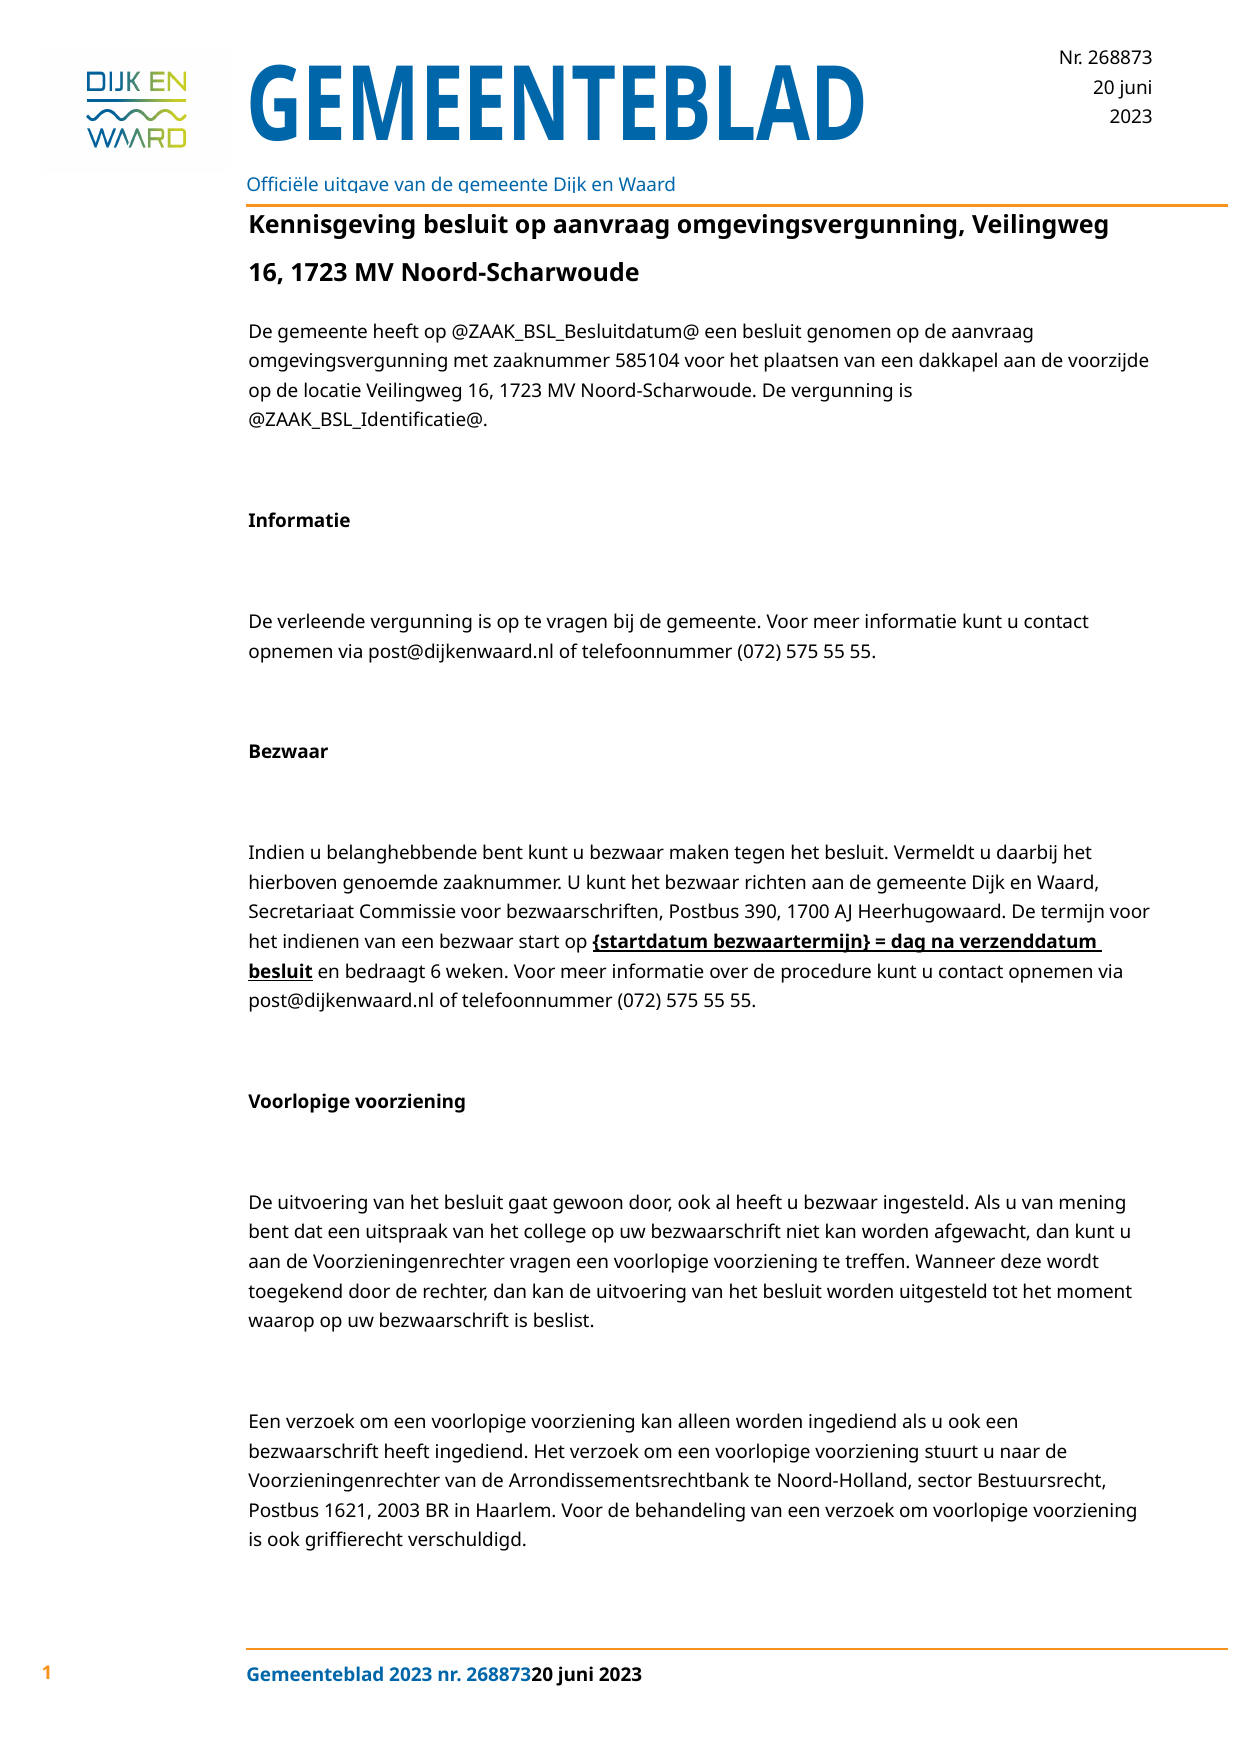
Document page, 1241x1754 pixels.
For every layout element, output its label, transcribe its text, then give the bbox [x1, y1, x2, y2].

text De uitvoering van het besluit gaat gewoon door, ook al heeft u bezwaar ingesteld. Als u van mening bent dat een uitspraak van het college op uw bezwaarschrift niet kan worden afgewacht, dan kunt u aan de Voorzieningenrechter vragen een voorlopige voorziening te treffen. Wanneer deze wordt toegekend door de rechter, dan kan de uitvoering van het besluit worden uitgesteld tot het moment waarop op uw bezwaarschrift is beslist. [248, 1189, 1152, 1333]
text Voorlopige voorziening [248, 1088, 1152, 1114]
picture [41, 47, 231, 172]
text Een verzoek om een voorlopige voorziening kan alleen worden ingediend als u ook een bezwaarschrift heeft ingediend. Het verzoek om een voorlopige voorziening stuurt u naar de Voorzieningenrechter van de Arrondissementsrechtbank te Noord-Holland, sector Bestuursrecht, Postbus 1621, 2003 BR in Haarlem. Voor de behandeling van een verzoek om voorlopige voorziening is ook griffierecht verschuldigd. [248, 1408, 1152, 1552]
text De verleende vergunning is op te vragen bij de gemeente. Voor meer informatie kunt u contact opnemen via post@dijkenwaard.nl of telefoonnummer (072) 575 55 55. [248, 608, 1152, 664]
text De gemeente heeft op @ZAAK_BSL_Besluitdatum@ een besluit genomen op de aanvraag omgevingsvergunning met zaaknummer 585104 voor het plaatsen van een dakkapel aan de voorzijde op de locatie Veilingweg 16, 1723 MV Noord-Scharwoude. De vergunning is @ZAAK_BSL_Identificatie@. [248, 318, 1152, 432]
text Kennisgeving besluit op aanvraag omgevingsvergunning, Veilingweg 16, 1723 MV Noord-Scharwoude [248, 207, 1152, 288]
text Informatie [248, 507, 1152, 533]
text Indien u belanghebbende bent kunt u bezwaar maken tegen het besluit. Vermeldt u daarbij het hierboven genoemde zaaknummer. U kunt het bezwaar richten aan de gemeente Dijk en Waard, Secretariaat Commissie voor bezwaarschriften, Postbus 390, 1700 AJ Heerhugowaard. De termijn voor het indienen van een bezwaar start op {startdatum bezwaartermijn} = dag na verzenddatum besluit en bedraagt 6 weken. Voor meer informatie over de procedure kunt u contact opnemen via post@dijkenwaard.nl of telefoonnummer (072) 575 55 55. [248, 839, 1152, 1013]
text Bezwaar [248, 739, 1152, 764]
